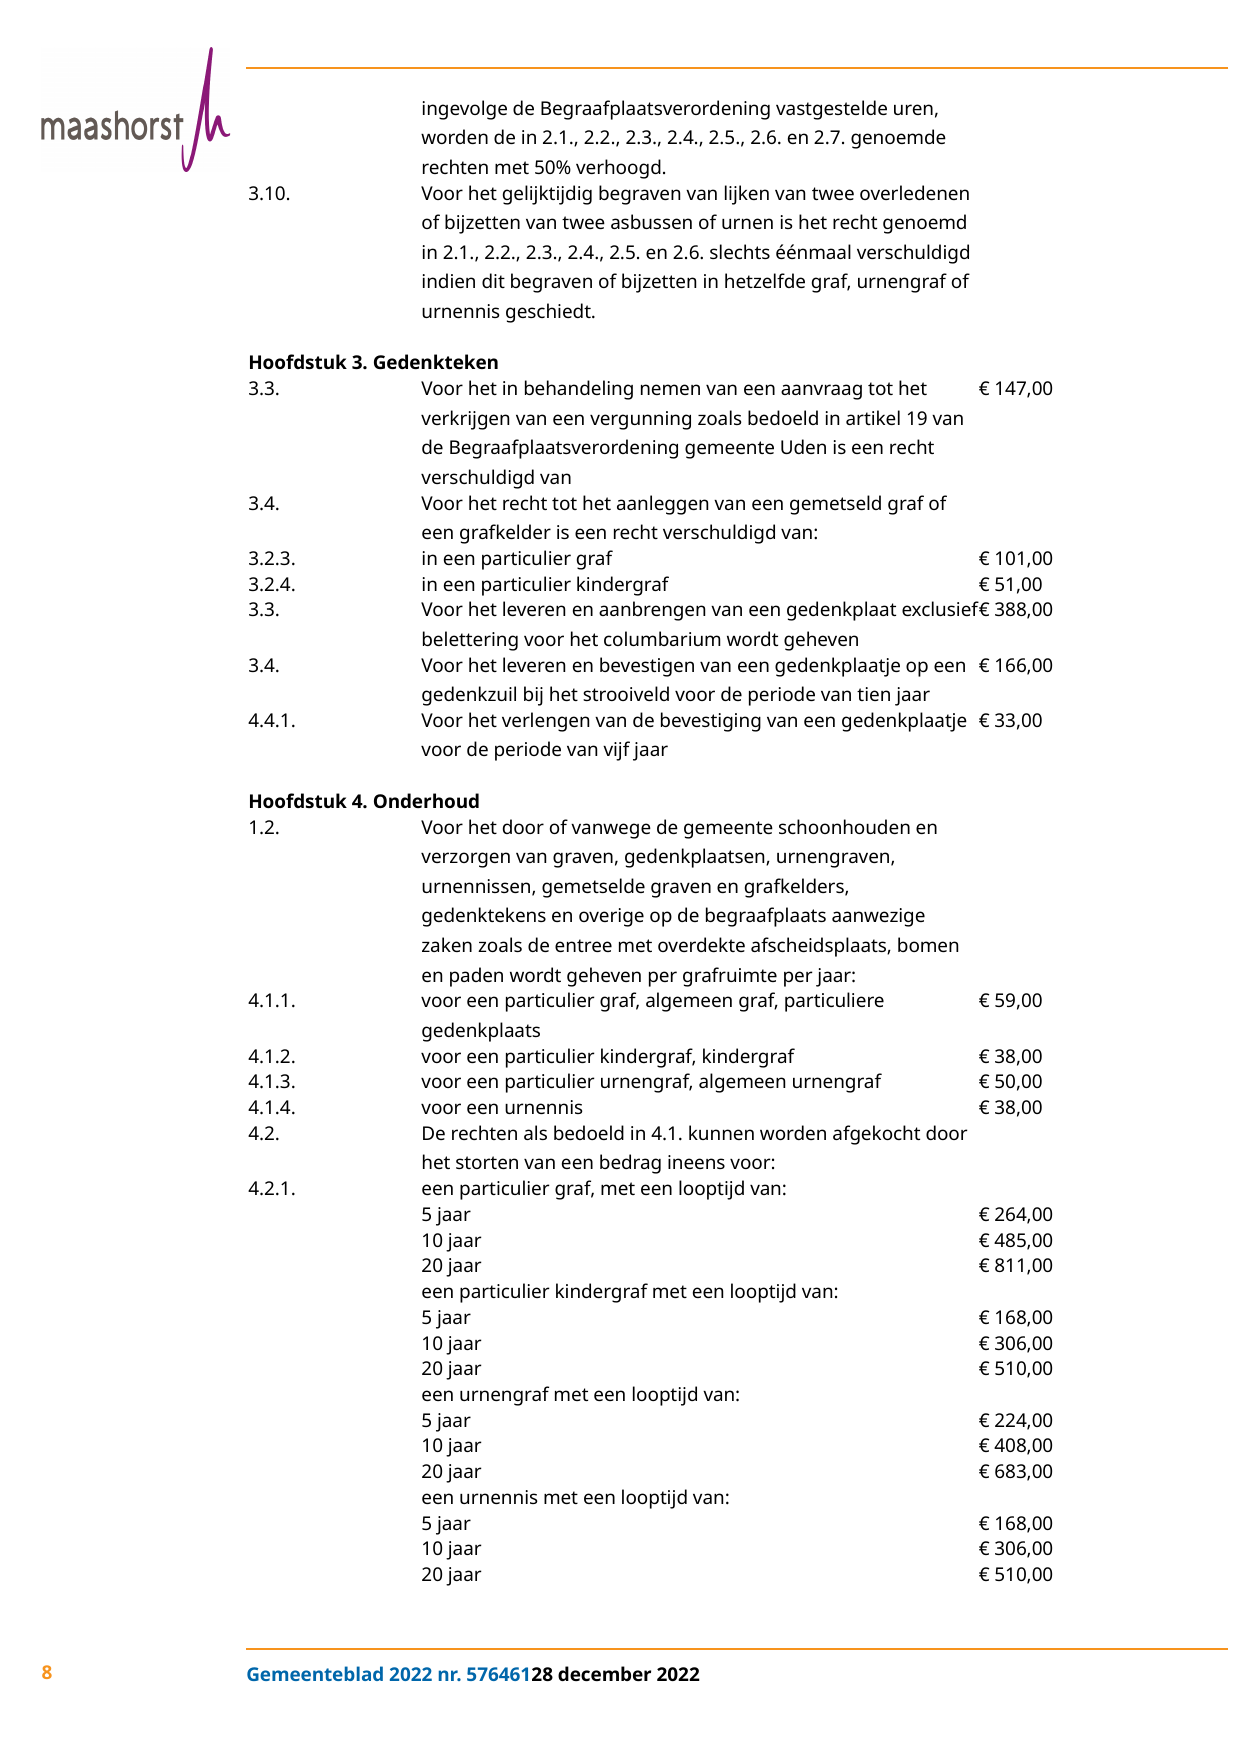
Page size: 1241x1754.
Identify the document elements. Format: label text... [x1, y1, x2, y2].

table_cell 3.2.3. [248, 545, 421, 571]
table_cell [248, 1304, 421, 1330]
table_cell een particulier graf, met een looptijd van: [421, 1175, 978, 1201]
table_cell 1.2. [248, 814, 421, 987]
table_cell een urnengraf met een looptijd van: [421, 1381, 978, 1407]
table_cell 4.1.4. [248, 1094, 421, 1120]
table_cell 5 jaar [421, 1510, 978, 1536]
table_cell € 306,00 [979, 1536, 1152, 1561]
table_cell 5 jaar [421, 1304, 978, 1330]
table_cell € 38,00 [979, 1094, 1152, 1120]
table_cell € 38,00 [979, 1043, 1152, 1068]
table_cell 5 jaar [421, 1201, 978, 1227]
table_cell [248, 1407, 421, 1433]
table_cell [248, 763, 1152, 788]
table_cell 3.3. [248, 596, 421, 652]
table_cell Voor het leveren en bevestigen van een gedenkplaatje op een gedenkzuil bij het strooiveld voor de periode van tien jaar [421, 652, 978, 707]
table_cell 3.4. [248, 490, 421, 545]
table_cell 20 jaar [421, 1355, 978, 1381]
table_cell € 168,00 [979, 1510, 1152, 1536]
table_cell [979, 1175, 1152, 1201]
table_cell € 510,00 [979, 1355, 1152, 1381]
table_cell [979, 1381, 1152, 1407]
table_cell € 485,00 [979, 1227, 1152, 1252]
table_cell Hoofdstuk 4. Onderhoud [248, 788, 1152, 814]
table_cell € 59,00 [979, 988, 1152, 1043]
table_cell [248, 1355, 421, 1381]
table_cell voor een particulier graf, algemeen graf, particuliere gedenkplaats [421, 988, 978, 1043]
table_cell € 683,00 [979, 1458, 1152, 1484]
table_cell [979, 95, 1152, 180]
table_cell [248, 1381, 421, 1407]
table_cell 10 jaar [421, 1536, 978, 1561]
table_cell € 166,00 [979, 652, 1152, 707]
table_cell [248, 1510, 421, 1536]
table_cell 10 jaar [421, 1227, 978, 1252]
table_cell [979, 490, 1152, 545]
table_cell [979, 1120, 1152, 1175]
table_cell [248, 1201, 421, 1227]
table_cell 3.4. [248, 652, 421, 707]
table_cell 20 jaar [421, 1253, 978, 1278]
table_cell € 51,00 [979, 571, 1152, 596]
table_cell Voor het recht tot het aanleggen van een gemetseld graf of een grafkelder is een recht verschuldigd van: [421, 490, 978, 545]
table_cell € 388,00 [979, 596, 1152, 652]
table_cell De rechten als bedoeld in 4.1. kunnen worden afgekocht door het storten van een bedrag ineens voor: [421, 1120, 978, 1175]
table_cell [979, 180, 1152, 324]
table_cell 5 jaar [421, 1407, 978, 1433]
table_cell 10 jaar [421, 1330, 978, 1355]
table_cell 4.4.1. [248, 707, 421, 762]
table_cell [248, 1561, 421, 1587]
table_cell 20 jaar [421, 1458, 978, 1484]
table_cell € 147,00 [979, 375, 1152, 490]
table_cell Voor het gelijktijdig begraven van lijken van twee overledenen of bijzetten van twee asbussen of urnen is het recht genoemd in 2.1., 2.2., 2.3., 2.4., 2.5. en 2.6. slechts éénmaal verschuldigd indien dit begraven of bijzetten in hetzelfde graf, urnengraf of urnennis geschiedt. [421, 180, 978, 324]
table_cell voor een particulier kindergraf, kindergraf [421, 1043, 978, 1068]
table_cell voor een particulier urnengraf, algemeen urnengraf [421, 1069, 978, 1094]
table_cell € 264,00 [979, 1201, 1152, 1227]
table_cell Voor het leveren en aanbrengen van een gedenkplaat exclusief belettering voor het columbarium wordt geheven [421, 596, 978, 652]
table_cell een urnennis met een looptijd van: [421, 1484, 978, 1510]
table_cell in een particulier graf [421, 545, 978, 571]
table_cell [248, 1278, 421, 1304]
table_cell een particulier kindergraf met een looptijd van: [421, 1278, 978, 1304]
table_cell 10 jaar [421, 1433, 978, 1458]
table_cell € 510,00 [979, 1561, 1152, 1587]
table_cell [248, 1253, 421, 1278]
table_cell [248, 1227, 421, 1252]
picture [41, 47, 231, 172]
table_cell voor een urnennis [421, 1094, 978, 1120]
table_cell € 224,00 [979, 1407, 1152, 1433]
table_cell [248, 324, 1152, 349]
table_cell € 33,00 [979, 707, 1152, 762]
table_cell € 408,00 [979, 1433, 1152, 1458]
table_cell [979, 814, 1152, 987]
table_cell 4.2.1. [248, 1175, 421, 1201]
table_cell € 50,00 [979, 1069, 1152, 1094]
table_cell 3.3. [248, 375, 421, 490]
table_cell 4.1.3. [248, 1069, 421, 1094]
table_cell € 811,00 [979, 1253, 1152, 1278]
table_cell 4.1.2. [248, 1043, 421, 1068]
table_cell [248, 95, 421, 180]
table_cell 4.2. [248, 1120, 421, 1175]
table_cell in een particulier kindergraf [421, 571, 978, 596]
table_cell [979, 1278, 1152, 1304]
table_cell [248, 1330, 421, 1355]
table_cell [248, 1536, 421, 1561]
table_cell 3.10. [248, 180, 421, 324]
table_cell [248, 1433, 421, 1458]
table_cell 20 jaar [421, 1561, 978, 1587]
table_cell [979, 1484, 1152, 1510]
table_cell ingevolge de Begraafplaatsverordening vastgestelde uren, worden de in 2.1., 2.2., 2.3., 2.4., 2.5., 2.6. en 2.7. genoemde rechten met 50% verhoogd. [421, 95, 978, 180]
table_cell 3.2.4. [248, 571, 421, 596]
table_cell Voor het door of vanwege de gemeente schoonhouden en verzorgen van graven, gedenkplaatsen, urnengraven, urnennissen, gemetselde graven en grafkelders, gedenktekens en overige op de begraafplaats aanwezige zaken zoals de entree met overdekte afscheidsplaats, bomen en paden wordt geheven per grafruimte per jaar: [421, 814, 978, 987]
table_cell [248, 1458, 421, 1484]
table_cell Voor het verlengen van de bevestiging van een gedenkplaatje voor de periode van vijf jaar [421, 707, 978, 762]
table_cell € 101,00 [979, 545, 1152, 571]
table_cell 4.1.1. [248, 988, 421, 1043]
table_cell € 306,00 [979, 1330, 1152, 1355]
table_cell € 168,00 [979, 1304, 1152, 1330]
table_cell Voor het in behandeling nemen van een aanvraag tot het verkrijgen van een vergunning zoals bedoeld in artikel 19 van de Begraafplaatsverordening gemeente Uden is een recht verschuldigd van [421, 375, 978, 490]
table_cell Hoofdstuk 3. Gedenkteken [248, 350, 1152, 375]
table_cell [248, 1484, 421, 1510]
